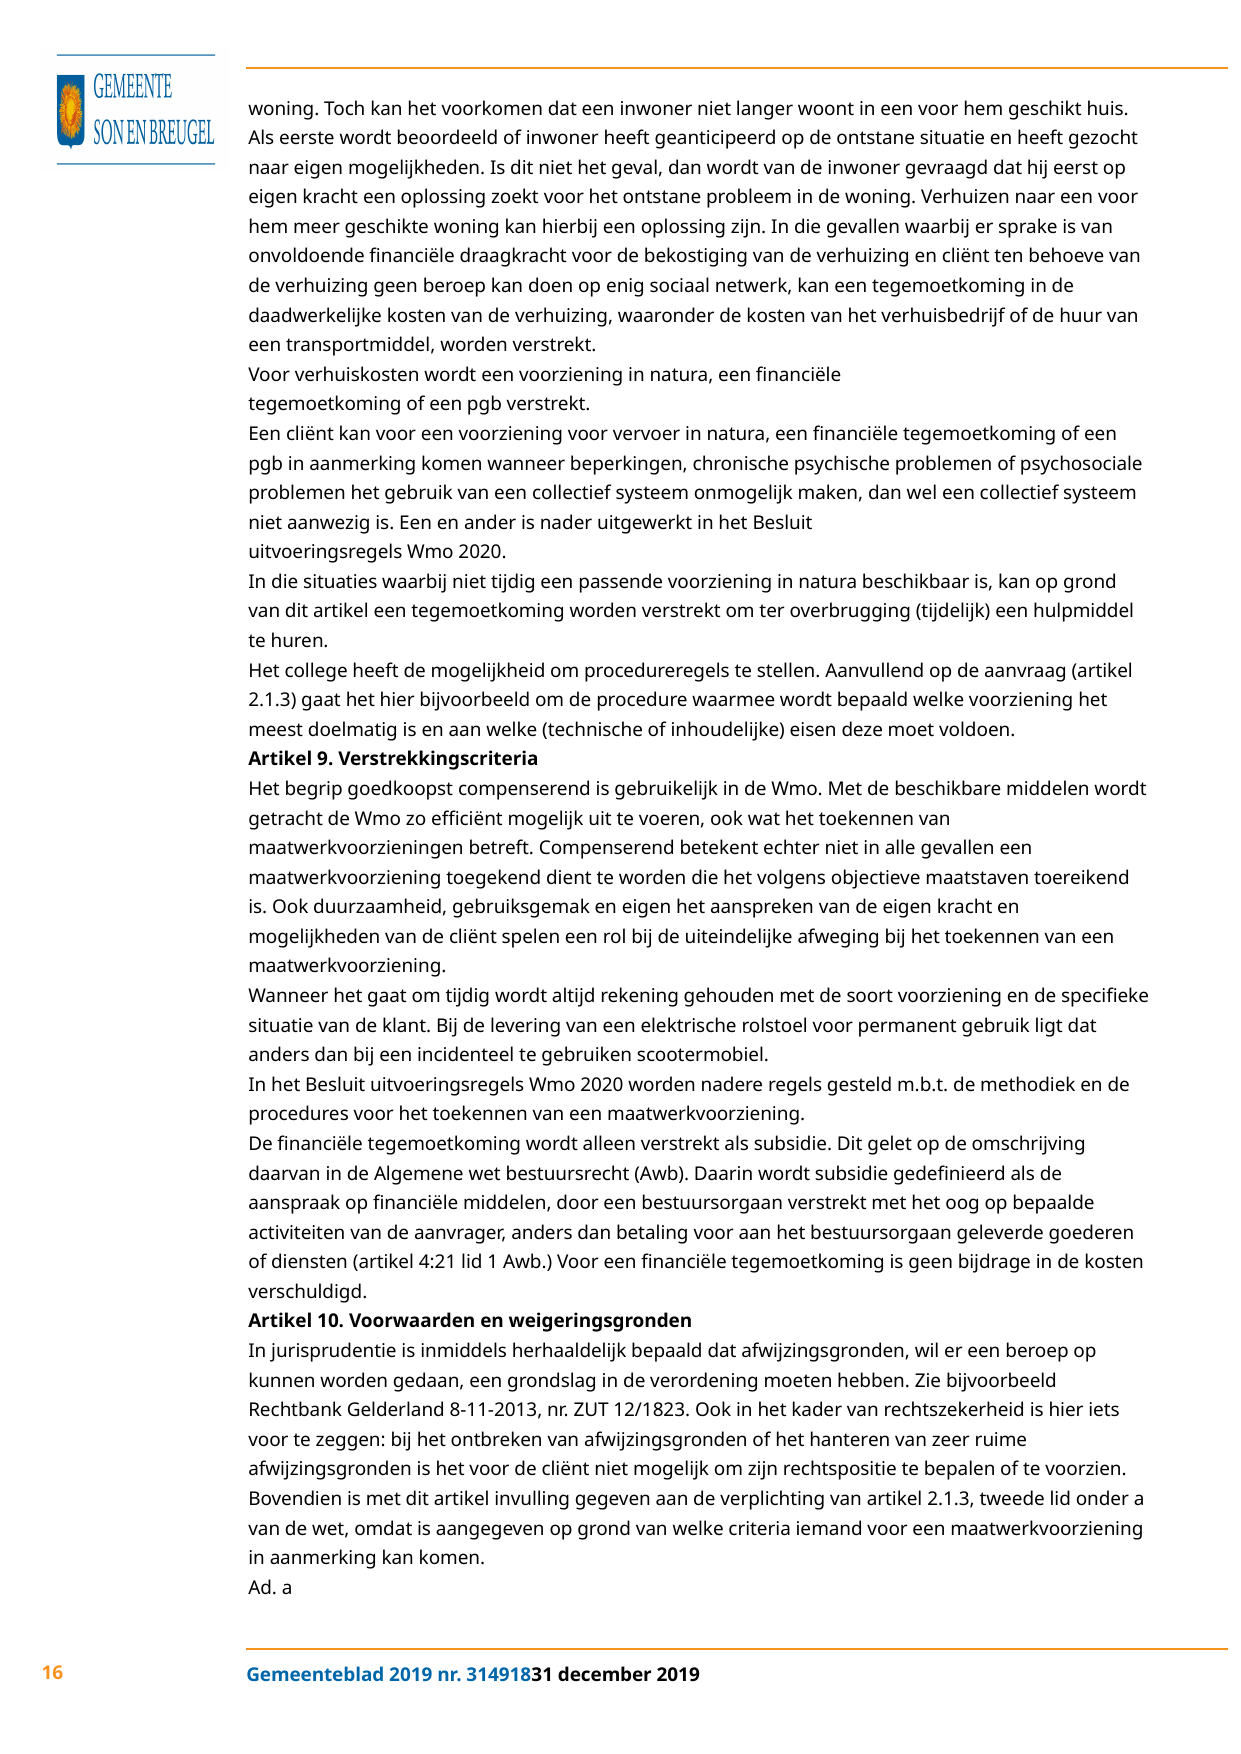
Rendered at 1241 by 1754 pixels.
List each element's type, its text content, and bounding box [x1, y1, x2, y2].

text tegemoetkoming of een pgb verstrekt. [248, 391, 1152, 416]
text Artikel 9. Verstrekkingscriteria [248, 746, 1152, 771]
picture [41, 47, 231, 172]
text Het college heeft de mogelijkheid om procedureregels te stellen. Aanvullend op de aanvraag (artikel 2.1.3) gaat het hier bijvoorbeeld om de procedure waarmee wordt bepaald welke voorziening het meest doelmatig is en aan welke (technische of inhoudelijke) eisen deze moet voldoen. [248, 657, 1152, 742]
text Voor verhuiskosten wordt een voorziening in natura, een financiële [248, 361, 1152, 387]
text In jurisprudentie is inmiddels herhaaldelijk bepaald dat afwijzingsgronden, wil er een beroep op kunnen worden gedaan, een grondslag in de verordening moeten hebben. Zie bijvoorbeeld Rechtbank Gelderland 8‐11‐2013, nr. ZUT 12/1823. Ook in het kader van rechtszekerheid is hier iets voor te zeggen: bij het ontbreken van afwijzingsgronden of het hanteren van zeer ruime afwijzingsgronden is het voor de cliënt niet mogelijk om zijn rechtspositie te bepalen of te voorzien. Bovendien is met dit artikel invulling gegeven aan de verplichting van artikel 2.1.3, tweede lid onder a van de wet, omdat is aangegeven op grond van welke criteria iemand voor een maatwerkvoorziening in aanmerking kan komen. [248, 1337, 1152, 1570]
text De financiële tegemoetkoming wordt alleen verstrekt als subsidie. Dit gelet op de omschrijving daarvan in de Algemene wet bestuursrecht (Awb). Daarin wordt subsidie gedefinieerd als de aanspraak op financiële middelen, door een bestuursorgaan verstrekt met het oog op bepaalde activiteiten van de aanvrager, anders dan betaling voor aan het bestuursorgaan geleverde goederen of diensten (artikel 4:21 lid 1 Awb.) Voor een financiële tegemoetkoming is geen bijdrage in de kosten verschuldigd. [248, 1130, 1152, 1304]
text Het begrip goedkoopst compenserend is gebruikelijk in de Wmo. Met de beschikbare middelen wordt getracht de Wmo zo efficiënt mogelijk uit te voeren, ook wat het toekennen van maatwerkvoorzieningen betreft. Compenserend betekent echter niet in alle gevallen een maatwerkvoorziening toegekend dient te worden die het volgens objectieve maatstaven toereikend is. Ook duurzaamheid, gebruiksgemak en eigen het aanspreken van de eigen kracht en mogelijkheden van de cliënt spelen een rol bij de uiteindelijke afweging bij het toekennen van een maatwerkvoorziening. [248, 775, 1152, 978]
text woning. Toch kan het voorkomen dat een inwoner niet langer woont in een voor hem geschikt huis. Als eerste wordt beoordeeld of inwoner heeft geanticipeerd op de ontstane situatie en heeft gezocht naar eigen mogelijkheden. Is dit niet het geval, dan wordt van de inwoner gevraagd dat hij eerst op eigen kracht een oplossing zoekt voor het ontstane probleem in de woning. Verhuizen naar een voor hem meer geschikte woning kan hierbij een oplossing zijn. In die gevallen waarbij er sprake is van onvoldoende financiële draagkracht voor de bekostiging van de verhuizing en cliënt ten behoeve van de verhuizing geen beroep kan doen op enig sociaal netwerk, kan een tegemoetkoming in de daadwerkelijke kosten van de verhuizing, waaronder de kosten van het verhuisbedrijf of de huur van een transportmiddel, worden verstrekt. [248, 95, 1152, 357]
text In die situaties waarbij niet tijdig een passende voorziening in natura beschikbaar is, kan op grond van dit artikel een tegemoetkoming worden verstrekt om ter overbrugging (tijdelijk) een hulpmiddel te huren. [248, 568, 1152, 653]
text Ad. a [248, 1574, 1152, 1600]
text Wanneer het gaat om tijdig wordt altijd rekening gehouden met de soort voorziening en de specifieke situatie van de klant. Bij de levering van een elektrische rolstoel voor permanent gebruik ligt dat anders dan bij een incidenteel te gebruiken scootermobiel. [248, 982, 1152, 1067]
text Een cliënt kan voor een voorziening voor vervoer in natura, een financiële tegemoetkoming of een pgb in aanmerking komen wanneer beperkingen, chronische psychische problemen of psychosociale problemen het gebruik van een collectief systeem onmogelijk maken, dan wel een collectief systeem niet aanwezig is. Een en ander is nader uitgewerkt in het Besluit [248, 420, 1152, 535]
text In het Besluit uitvoeringsregels Wmo 2020 worden nadere regels gesteld m.b.t. de methodiek en de procedures voor het toekennen van een maatwerkvoorziening. [248, 1071, 1152, 1126]
text Artikel 10. Voorwaarden en weigeringsgronden [248, 1308, 1152, 1333]
text uitvoeringsregels Wmo 2020. [248, 538, 1152, 564]
